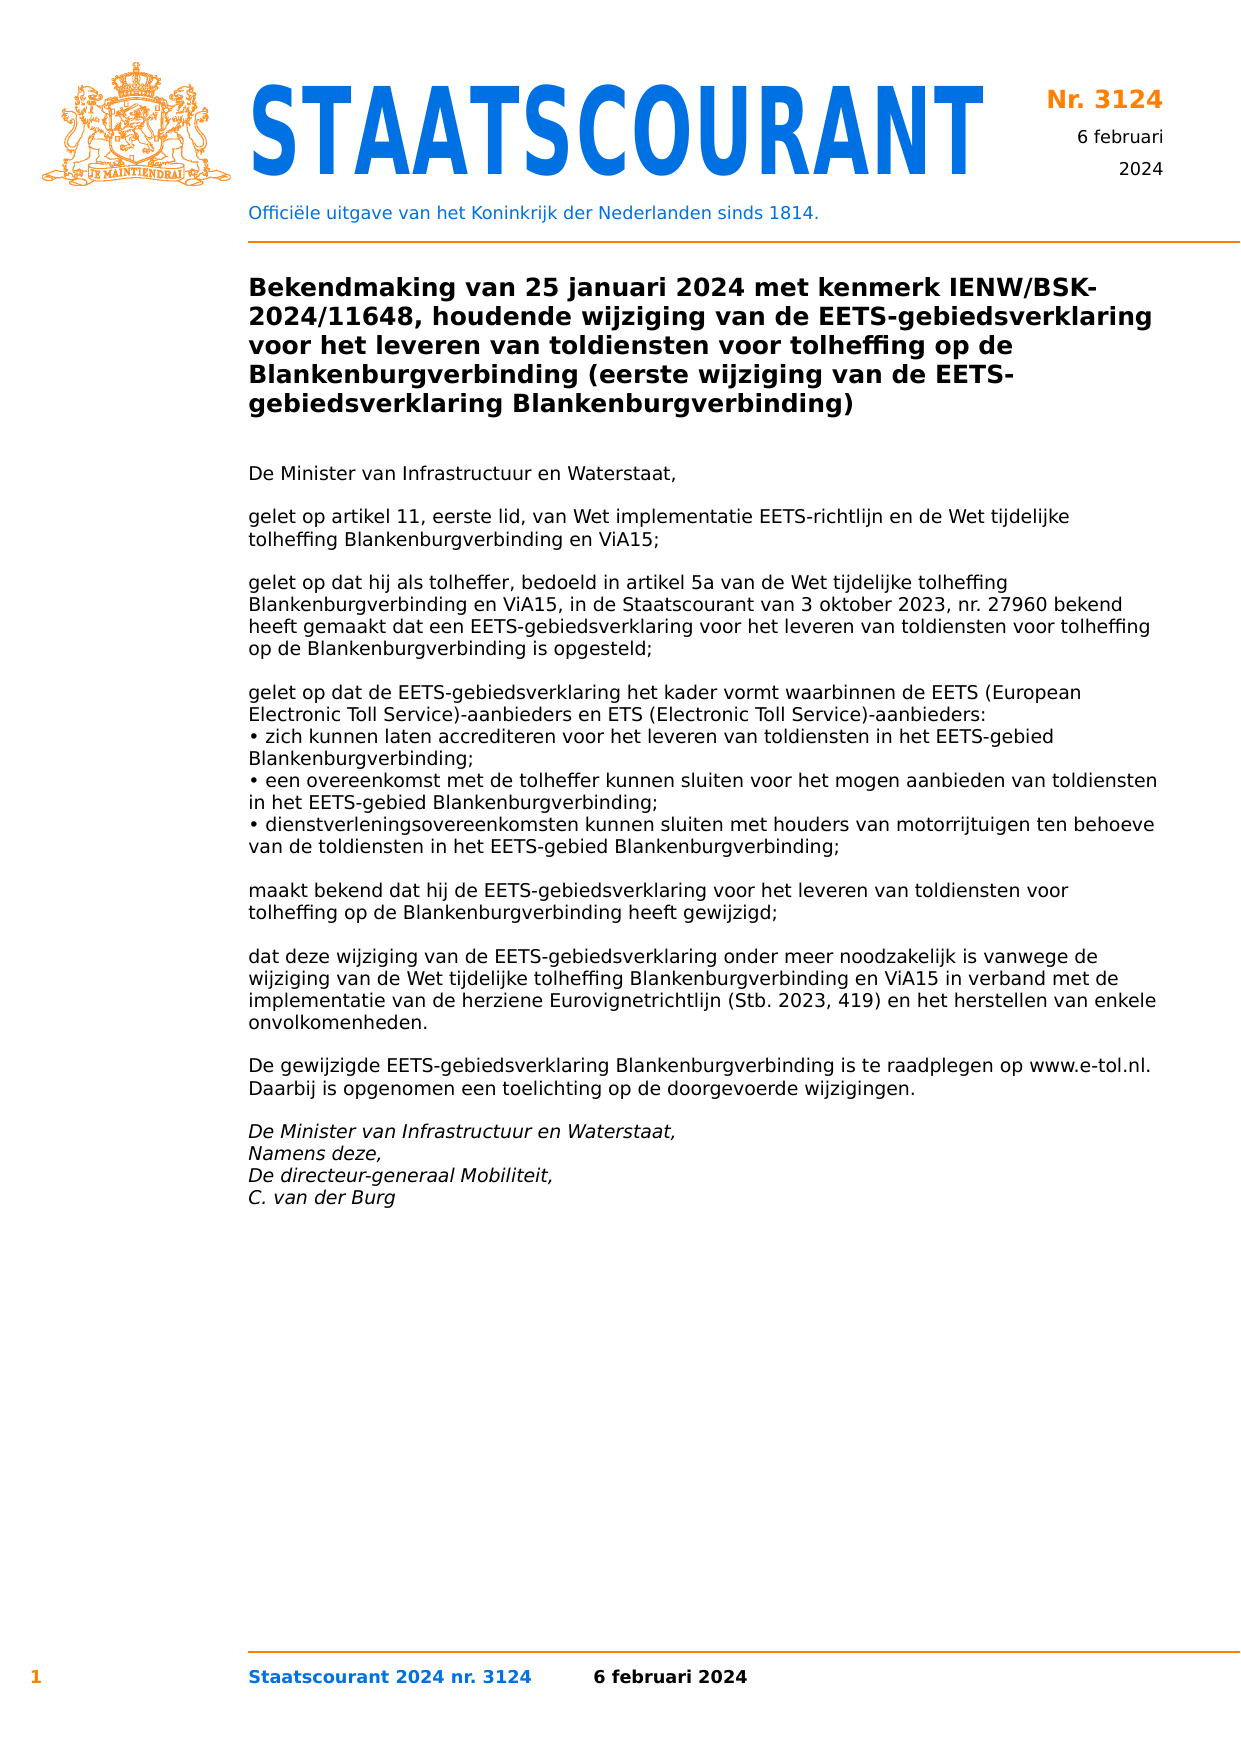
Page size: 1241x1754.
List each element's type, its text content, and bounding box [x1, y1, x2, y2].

table_header Nr. 3124 [998, 62, 1240, 121]
table_cell Officiële uitgave van het Koninkrijk der Nederlanden sinds 1814. [248, 203, 1240, 241]
text gelet op artikel 11, eerste lid, van Wet implementatie EETS-richtlijn en de Wet tijdelijke tolheffing Blankenburgverbinding en ViA15; [248, 506, 1163, 550]
text De Minister van Infrastructuur en Waterstaat, [248, 463, 1163, 484]
table_cell 2024 [998, 153, 1240, 203]
table_header STAATSCOURANT [248, 62, 998, 203]
text gelet op dat hij als tolheffer, bedoeld in artikel 5a van de Wet tijdelijke tolheffing Blankenburgverbinding en ViA15, in de Staatscourant van 3 oktober 2023, nr. 27960 bekend heeft gemaakt dat een EETS-gebiedsverklaring voor het leveren van toldiensten voor tolheffing op de Blankenburgverbinding is opgesteld; [248, 572, 1163, 660]
text • dienstverleningsovereenkomsten kunnen sluiten met houders van motorrijtuigen ten behoeve van de toldiensten in het EETS-gebied Blankenburgverbinding; [248, 814, 1163, 858]
text • een overeenkomst met de tolheffer kunnen sluiten voor het mogen aanbieden van toldiensten in het EETS-gebied Blankenburgverbinding; [248, 770, 1163, 814]
text De gewijzigde EETS-gebiedsverklaring Blankenburgverbinding is te raadplegen op www.e-tol.nl. Daarbij is opgenomen een toelichting op de doorgevoerde wijzigingen. [248, 1055, 1163, 1099]
text De Minister van Infrastructuur en Waterstaat, Namens deze, De directeur-generaal Mobiliteit, C. van der Burg [248, 1121, 1163, 1209]
table_cell 6 februari [998, 121, 1240, 153]
text gelet op dat de EETS-gebiedsverklaring het kader vormt waarbinnen de EETS (European Electronic Toll Service)-aanbieders en ETS (Electronic Toll Service)-aanbieders: [248, 682, 1163, 726]
text maakt bekend dat hij de EETS-gebiedsverklaring voor het leveren van toldiensten voor tolheffing op de Blankenburgverbinding heeft gewijzigd; [248, 880, 1163, 924]
text • zich kunnen laten accrediteren voor het leveren van toldiensten in het EETS-gebied Blankenburgverbinding; [248, 726, 1163, 770]
subtitle Bekendmaking van 25 januari 2024 met kenmerk IENW/BSK-2024/11648, houdende wijziging van de EETS-gebiedsverklaring voor het leveren van toldiensten voor tolheffing op de Blankenburgverbinding (eerste wijziging van de EETS-gebiedsverklaring Blankenburgverbinding) [248, 273, 1163, 419]
text dat deze wijziging van de EETS-gebiedsverklaring onder meer noodzakelijk is vanwege de wijziging van de Wet tijdelijke tolheffing Blankenburgverbinding en ViA15 in verband met de implementatie van de herziene Eurovignetrichtlijn (Stb. 2023, 419) en het herstellen van enkele onvolkomenheden. [248, 946, 1163, 1033]
picture [41, 62, 231, 186]
table_header [25, 62, 248, 241]
